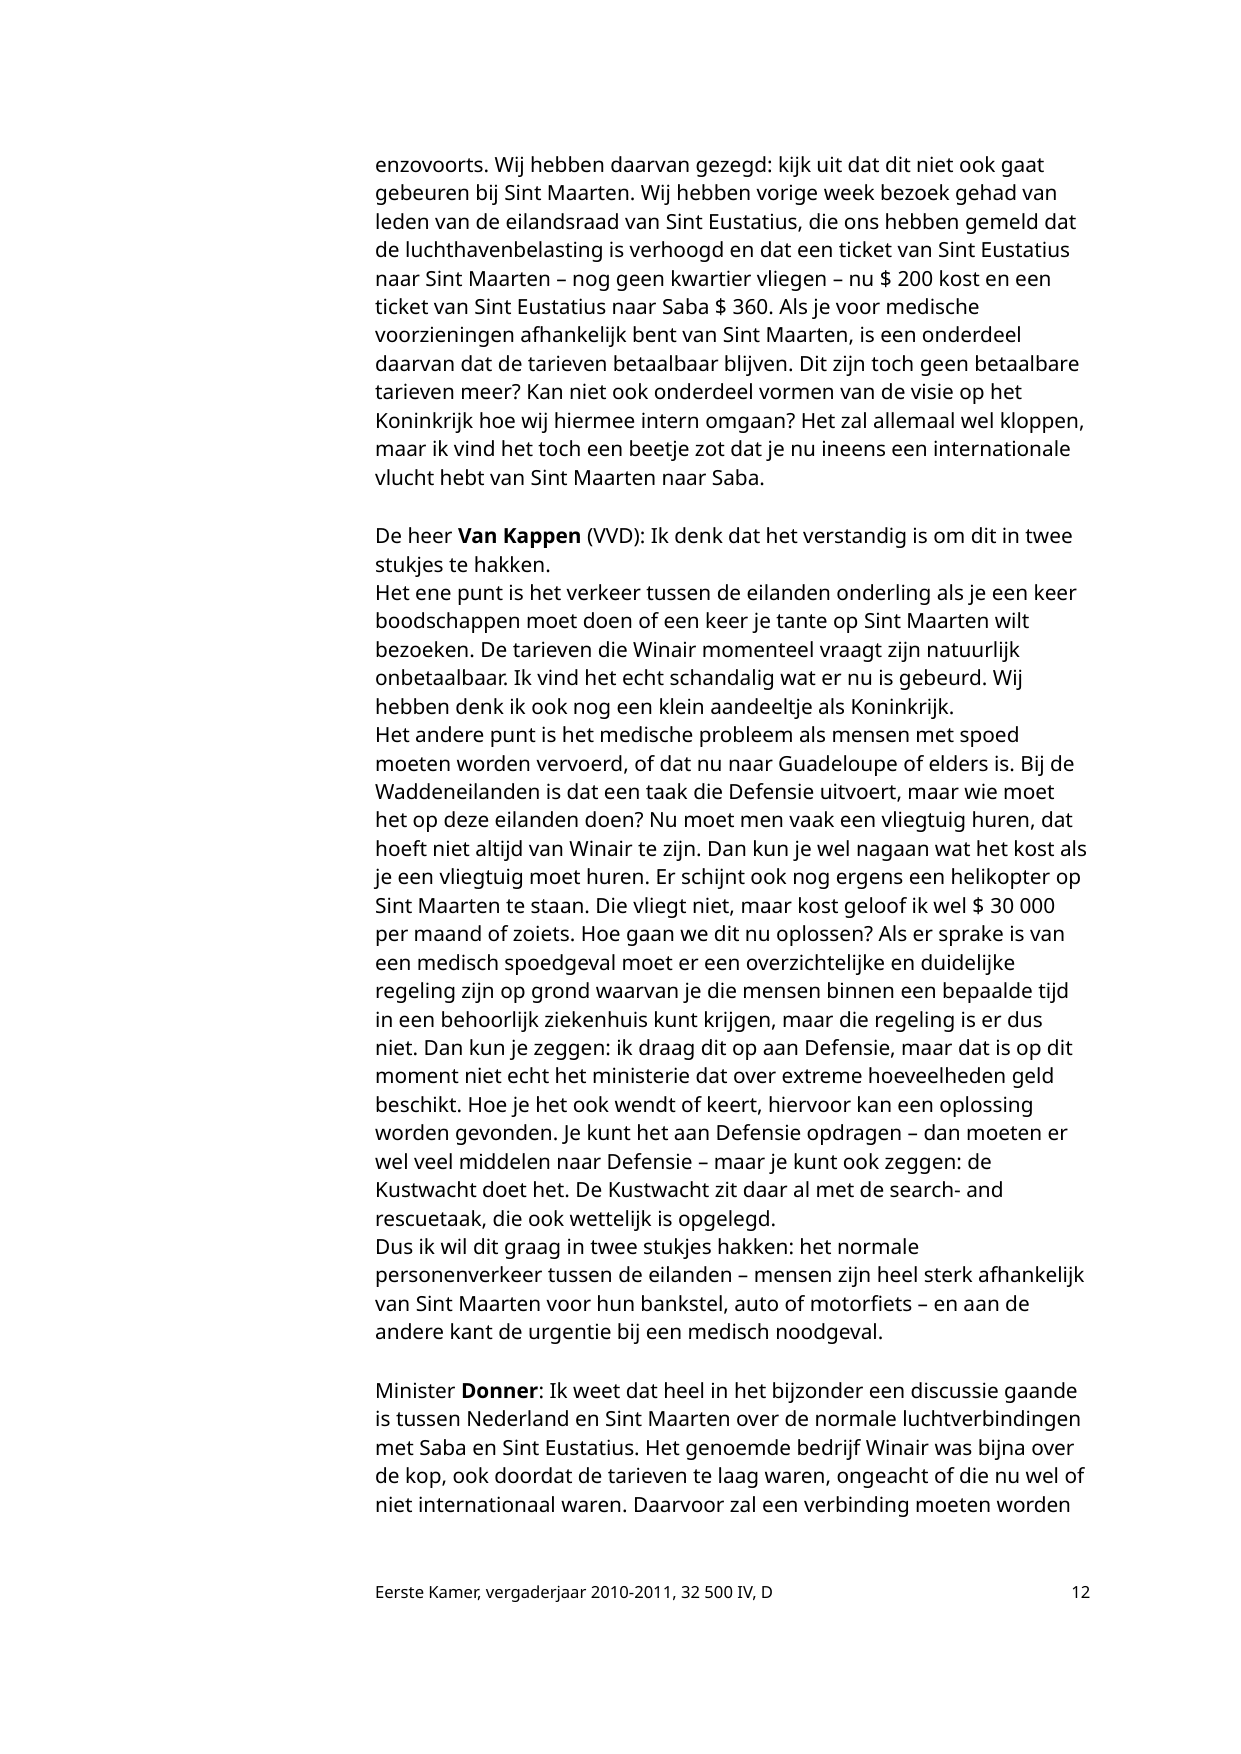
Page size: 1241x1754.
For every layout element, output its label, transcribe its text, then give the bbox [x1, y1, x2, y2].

text De heer Van Kappen (VVD): Ik denk dat het verstandig is om dit in twee stukjes te hakken. [375, 521, 1090, 578]
text Het ene punt is het verkeer tussen de eilanden onderling als je een keer boodschappen moet doen of een keer je tante op Sint Maarten wilt bezoeken. De tarieven die Winair momenteel vraagt zijn natuurlijk onbetaalbaar. Ik vind het echt schandalig wat er nu is gebeurd. Wij hebben denk ik ook nog een klein aandeeltje als Koninkrijk. [375, 578, 1090, 720]
text Minister Donner: Ik weet dat heel in het bijzonder een discussie gaande is tussen Nederland en Sint Maarten over de normale luchtverbindingen met Saba en Sint Eustatius. Het genoemde bedrijf Winair was bijna over de kop, ook doordat de tarieven te laag waren, ongeacht of die nu wel of niet internationaal waren. Daarvoor zal een verbinding moeten worden [375, 1376, 1090, 1518]
text enzovoorts. Wij hebben daarvan gezegd: kijk uit dat dit niet ook gaat gebeuren bij Sint Maarten. Wij hebben vorige week bezoek gehad van leden van de eilandsraad van Sint Eustatius, die ons hebben gemeld dat de luchthavenbelasting is verhoogd en dat een ticket van Sint Eustatius naar Sint Maarten – nog geen kwartier vliegen – nu $ 200 kost en een ticket van Sint Eustatius naar Saba $ 360. Als je voor medische voorzieningen afhankelijk bent van Sint Maarten, is een onderdeel daarvan dat de tarieven betaalbaar blijven. Dit zijn toch geen betaalbare tarieven meer? Kan niet ook onderdeel vormen van de visie op het Koninkrijk hoe wij hiermee intern omgaan? Het zal allemaal wel kloppen, maar ik vind het toch een beetje zot dat je nu ineens een internationale vlucht hebt van Sint Maarten naar Saba. [375, 150, 1090, 491]
text Het andere punt is het medische probleem als mensen met spoed moeten worden vervoerd, of dat nu naar Guadeloupe of elders is. Bij de Waddeneilanden is dat een taak die Defensie uitvoert, maar wie moet het op deze eilanden doen? Nu moet men vaak een vliegtuig huren, dat hoeft niet altijd van Winair te zijn. Dan kun je wel nagaan wat het kost als je een vliegtuig moet huren. Er schijnt ook nog ergens een helikopter op Sint Maarten te staan. Die vliegt niet, maar kost geloof ik wel $ 30 000 per maand of zoiets. Hoe gaan we dit nu oplossen? Als er sprake is van een medisch spoedgeval moet er een overzichtelijke en duidelijke regeling zijn op grond waarvan je die mensen binnen een bepaalde tijd in een behoorlijk ziekenhuis kunt krijgen, maar die regeling is er dus niet. Dan kun je zeggen: ik draag dit op aan Defensie, maar dat is op dit moment niet echt het ministerie dat over extreme hoeveelheden geld beschikt. Hoe je het ook wendt of keert, hiervoor kan een oplossing worden gevonden. Je kunt het aan Defensie opdragen – dan moeten er wel veel middelen naar Defensie – maar je kunt ook zeggen: de Kustwacht doet het. De Kustwacht zit daar al met de search- and rescuetaak, die ook wettelijk is opgelegd. [375, 720, 1090, 1232]
text Dus ik wil dit graag in twee stukjes hakken: het normale personenverkeer tussen de eilanden – mensen zijn heel sterk afhankelijk van Sint Maarten voor hun bankstel, auto of motorfiets – en aan de andere kant de urgentie bij een medisch noodgeval. [375, 1232, 1090, 1346]
